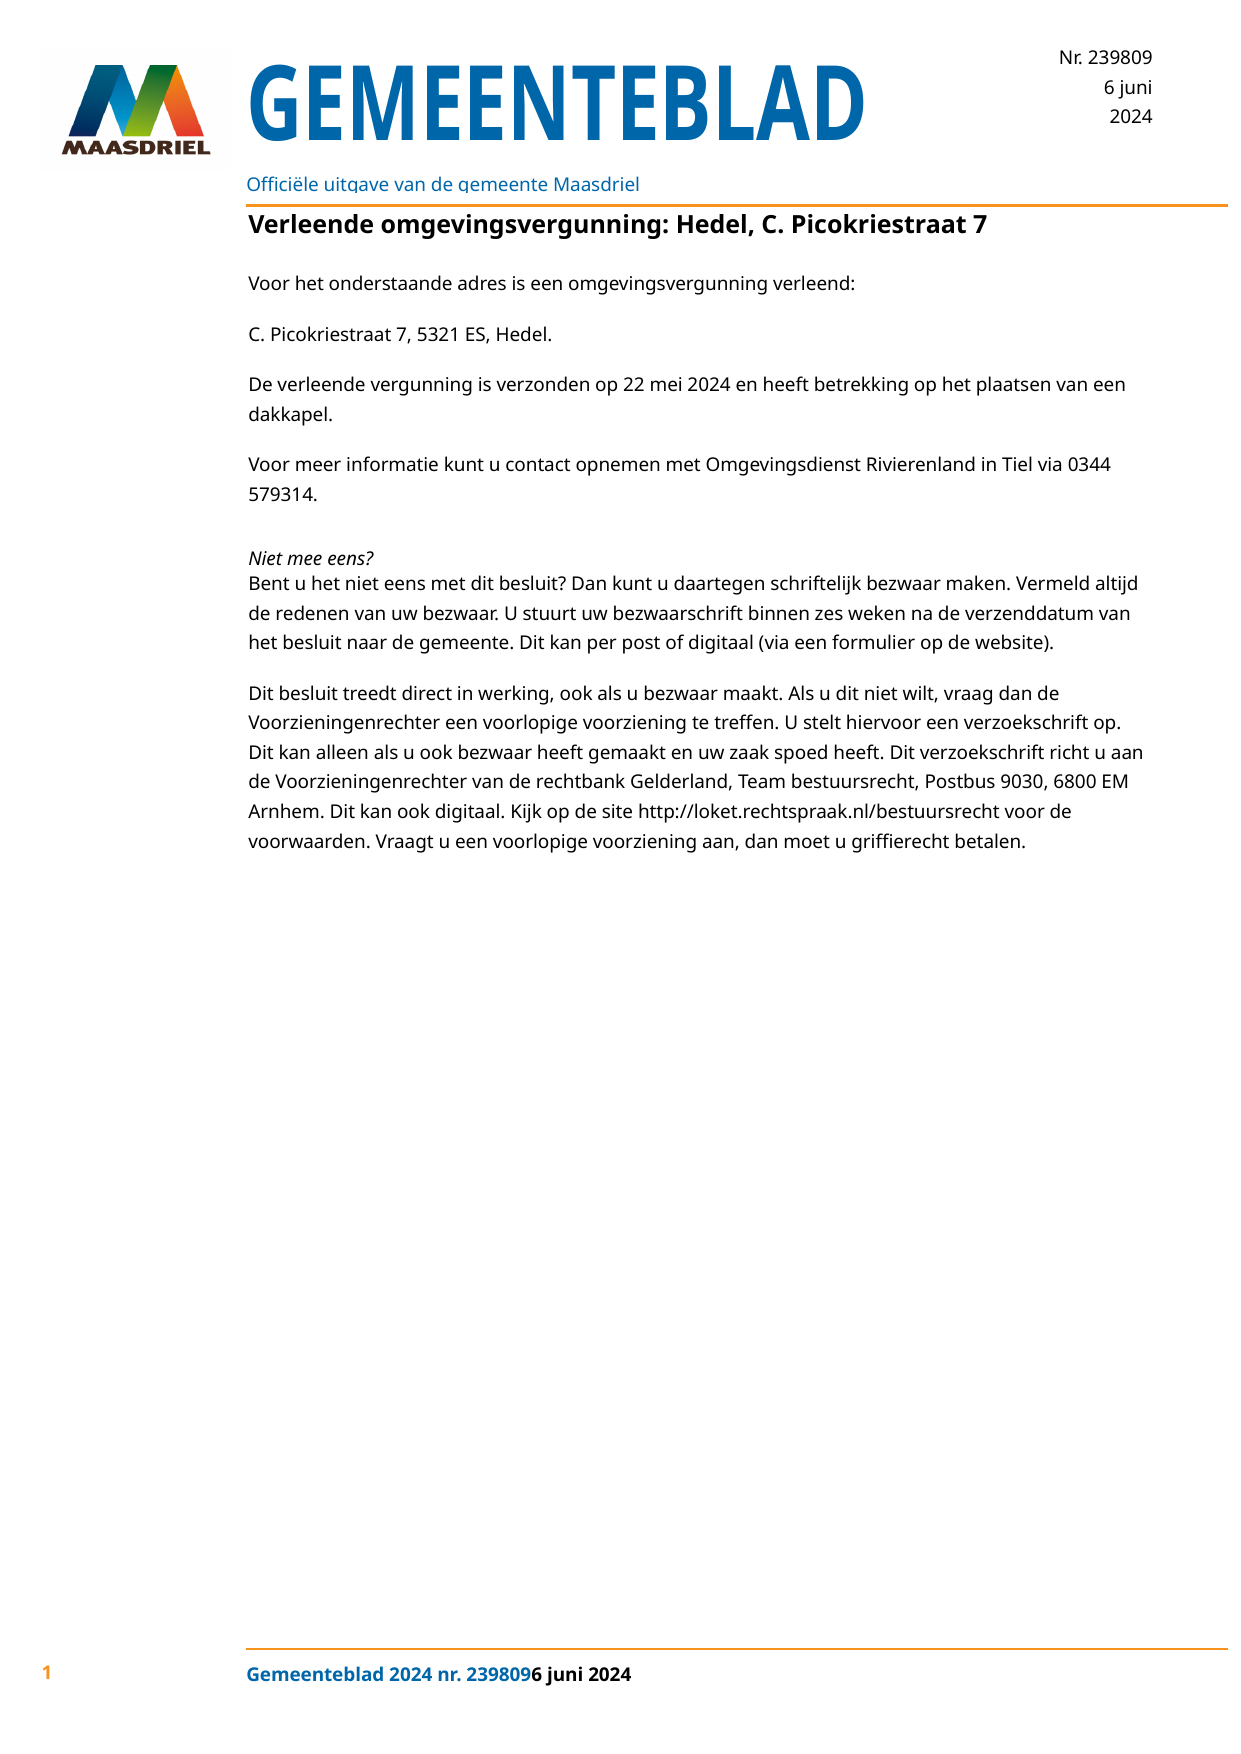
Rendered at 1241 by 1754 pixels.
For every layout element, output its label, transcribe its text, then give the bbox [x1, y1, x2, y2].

text Bent u het niet eens met dit besluit? Dan kunt u daartegen schriftelijk bezwaar maken. Vermeld altijd de redenen van uw bezwaar. U stuurt uw bezwaarschrift binnen zes weken na de verzenddatum van het besluit naar de gemeente. Dit kan per post of digitaal (via een formulier op de website). [248, 570, 1152, 655]
picture [41, 47, 231, 172]
text C. Picokriestraat 7, 5321 ES, Hedel. [248, 321, 1152, 346]
text De verleende vergunning is verzonden op 22 mei 2024 en heeft betrekking op het plaatsen van een dakkapel. [248, 371, 1152, 426]
text Niet mee eens? [248, 545, 1152, 570]
text Voor meer informatie kunt u contact opnemen met Omgevingsdienst Rivierenland in Tiel via 0344 579314. [248, 451, 1152, 506]
text Voor het onderstaande adres is een omgevingsvergunning verleend: [248, 270, 1152, 296]
text Dit besluit treedt direct in werking, ook als u bezwaar maakt. Als u dit niet wilt, vraag dan de Voorzieningenrechter een voorlopige voorziening te treffen. U stelt hiervoor een verzoekschrift op. Dit kan alleen als u ook bezwaar heeft gemaakt en uw zaak spoed heeft. Dit verzoekschrift richt u aan de Voorzieningenrechter van de rechtbank Gelderland, Team bestuursrecht, Postbus 9030, 6800 EM Arnhem. Dit kan ook digitaal. Kijk op de site http://loket.rechtspraak.nl/bestuursrecht voor de voorwaarden. Vraagt u een voorlopige voorziening aan, dan moet u griffierecht betalen. [248, 680, 1152, 854]
text Verleende omgevingsvergunning: Hedel, C. Picokriestraat 7 [248, 207, 1152, 241]
